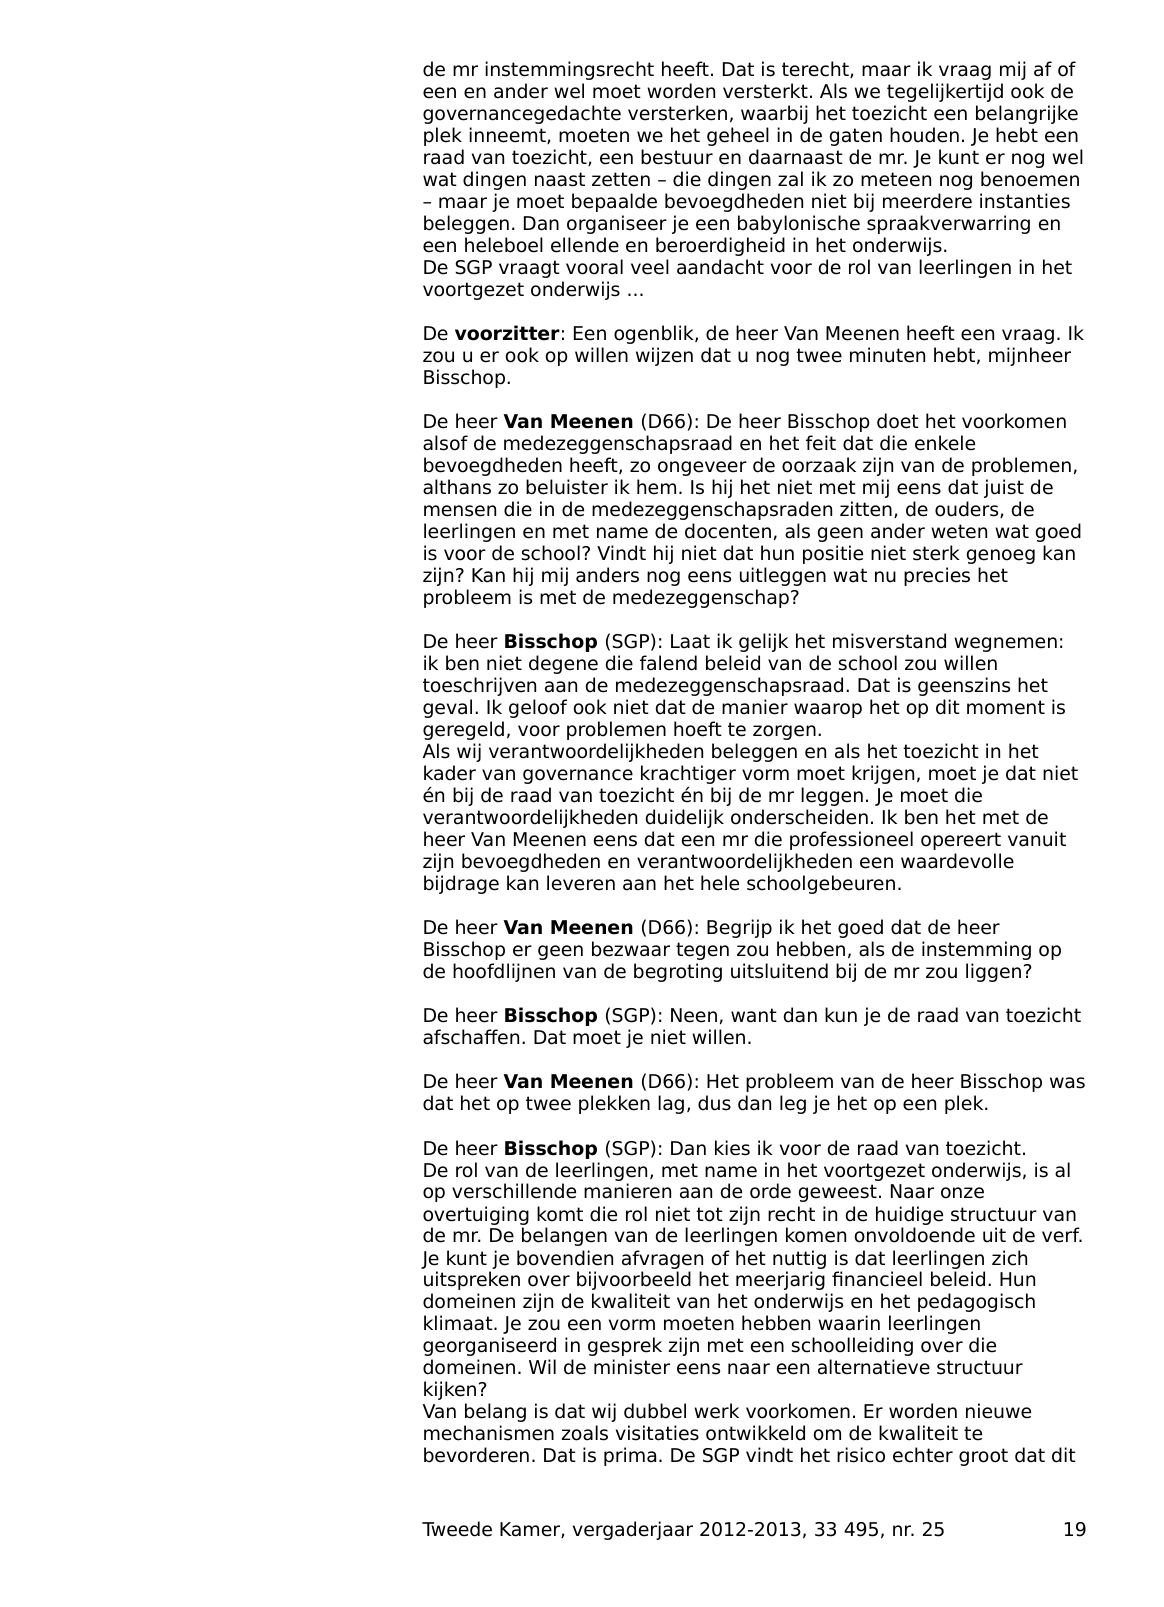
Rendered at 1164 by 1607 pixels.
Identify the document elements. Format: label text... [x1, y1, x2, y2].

text Als wij verantwoordelijkheden beleggen en als het toezicht in het kader van governance krachtiger vorm moet krijgen, moet je dat niet én bij de raad van toezicht én bij de mr leggen. Je moet die verantwoordelijkheden duidelijk onderscheiden. Ik ben het met de heer Van Meenen eens dat een mr die professioneel opereert vanuit zijn bevoegdheden en verantwoordelijkheden een waardevolle bijdrage kan leveren aan het hele schoolgebeuren. [422, 741, 1087, 895]
text De rol van de leerlingen, met name in het voortgezet onderwijs, is al op verschillende manieren aan de orde geweest. Naar onze overtuiging komt die rol niet tot zijn recht in de huidige structuur van de mr. De belangen van de leerlingen komen onvoldoende uit de verf. Je kunt je bovendien afvragen of het nuttig is dat leerlingen zich uitspreken over bijvoorbeeld het meerjarig financieel beleid. Hun domeinen zijn de kwaliteit van het onderwijs en het pedagogisch klimaat. Je zou een vorm moeten hebben waarin leerlingen georganiseerd in gesprek zijn met een schoolleiding over die domeinen. Wil de minister eens naar een alternatieve structuur kijken? [422, 1159, 1087, 1401]
text de mr instemmingsrecht heeft. Dat is terecht, maar ik vraag mij af of een en ander wel moet worden versterkt. Als we tegelijkertijd ook de governancegedachte versterken, waarbij het toezicht een belangrijke plek inneemt, moeten we het geheel in de gaten houden. Je hebt een raad van toezicht, een bestuur en daarnaast de mr. Je kunt er nog wel wat dingen naast zetten – die dingen zal ik zo meteen nog benoemen – maar je moet bepaalde bevoegdheden niet bij meerdere instanties beleggen. Dan organiseer je een babylonische spraakverwarring en een heleboel ellende en beroerdigheid in het onderwijs. [422, 59, 1087, 257]
text De heer Van Meenen (D66): Begrijp ik het goed dat de heer Bisschop er geen bezwaar tegen zou hebben, als de instemming op de hoofdlijnen van de begroting uitsluitend bij de mr zou liggen? [422, 917, 1087, 983]
text De voorzitter: Een ogenblik, de heer Van Meenen heeft een vraag. Ik zou u er ook op willen wijzen dat u nog twee minuten hebt, mijnheer Bisschop. [422, 323, 1087, 389]
text De heer Van Meenen (D66): De heer Bisschop doet het voorkomen alsof de medezeggenschapsraad en het feit dat die enkele bevoegdheden heeft, zo ongeveer de oorzaak zijn van de problemen, althans zo beluister ik hem. Is hij het niet met mij eens dat juist de mensen die in de medezeggenschapsraden zitten, de ouders, de leerlingen en met name de docenten, als geen ander weten wat goed is voor de school? Vindt hij niet dat hun positie niet sterk genoeg kan zijn? Kan hij mij anders nog eens uitleggen wat nu precies het probleem is met de medezeggenschap? [422, 411, 1087, 609]
text De heer Bisschop (SGP): Laat ik gelijk het misverstand wegnemen: ik ben niet degene die falend beleid van de school zou willen toeschrijven aan de medezeggenschapsraad. Dat is geenszins het geval. Ik geloof ook niet dat de manier waarop het op dit moment is geregeld, voor problemen hoeft te zorgen. [422, 631, 1087, 741]
text De SGP vraagt vooral veel aandacht voor de rol van leerlingen in het voortgezet onderwijs ... [422, 257, 1087, 301]
text De heer Bisschop (SGP): Neen, want dan kun je de raad van toezicht afschaffen. Dat moet je niet willen. [422, 1005, 1087, 1049]
text De heer Bisschop (SGP): Dan kies ik voor de raad van toezicht. [422, 1137, 1087, 1159]
text Van belang is dat wij dubbel werk voorkomen. Er worden nieuwe mechanismen zoals visitaties ontwikkeld om de kwaliteit te bevorderen. Dat is prima. De SGP vindt het risico echter groot dat dit [422, 1401, 1087, 1467]
text De heer Van Meenen (D66): Het probleem van de heer Bisschop was dat het op twee plekken lag, dus dan leg je het op een plek. [422, 1071, 1087, 1115]
